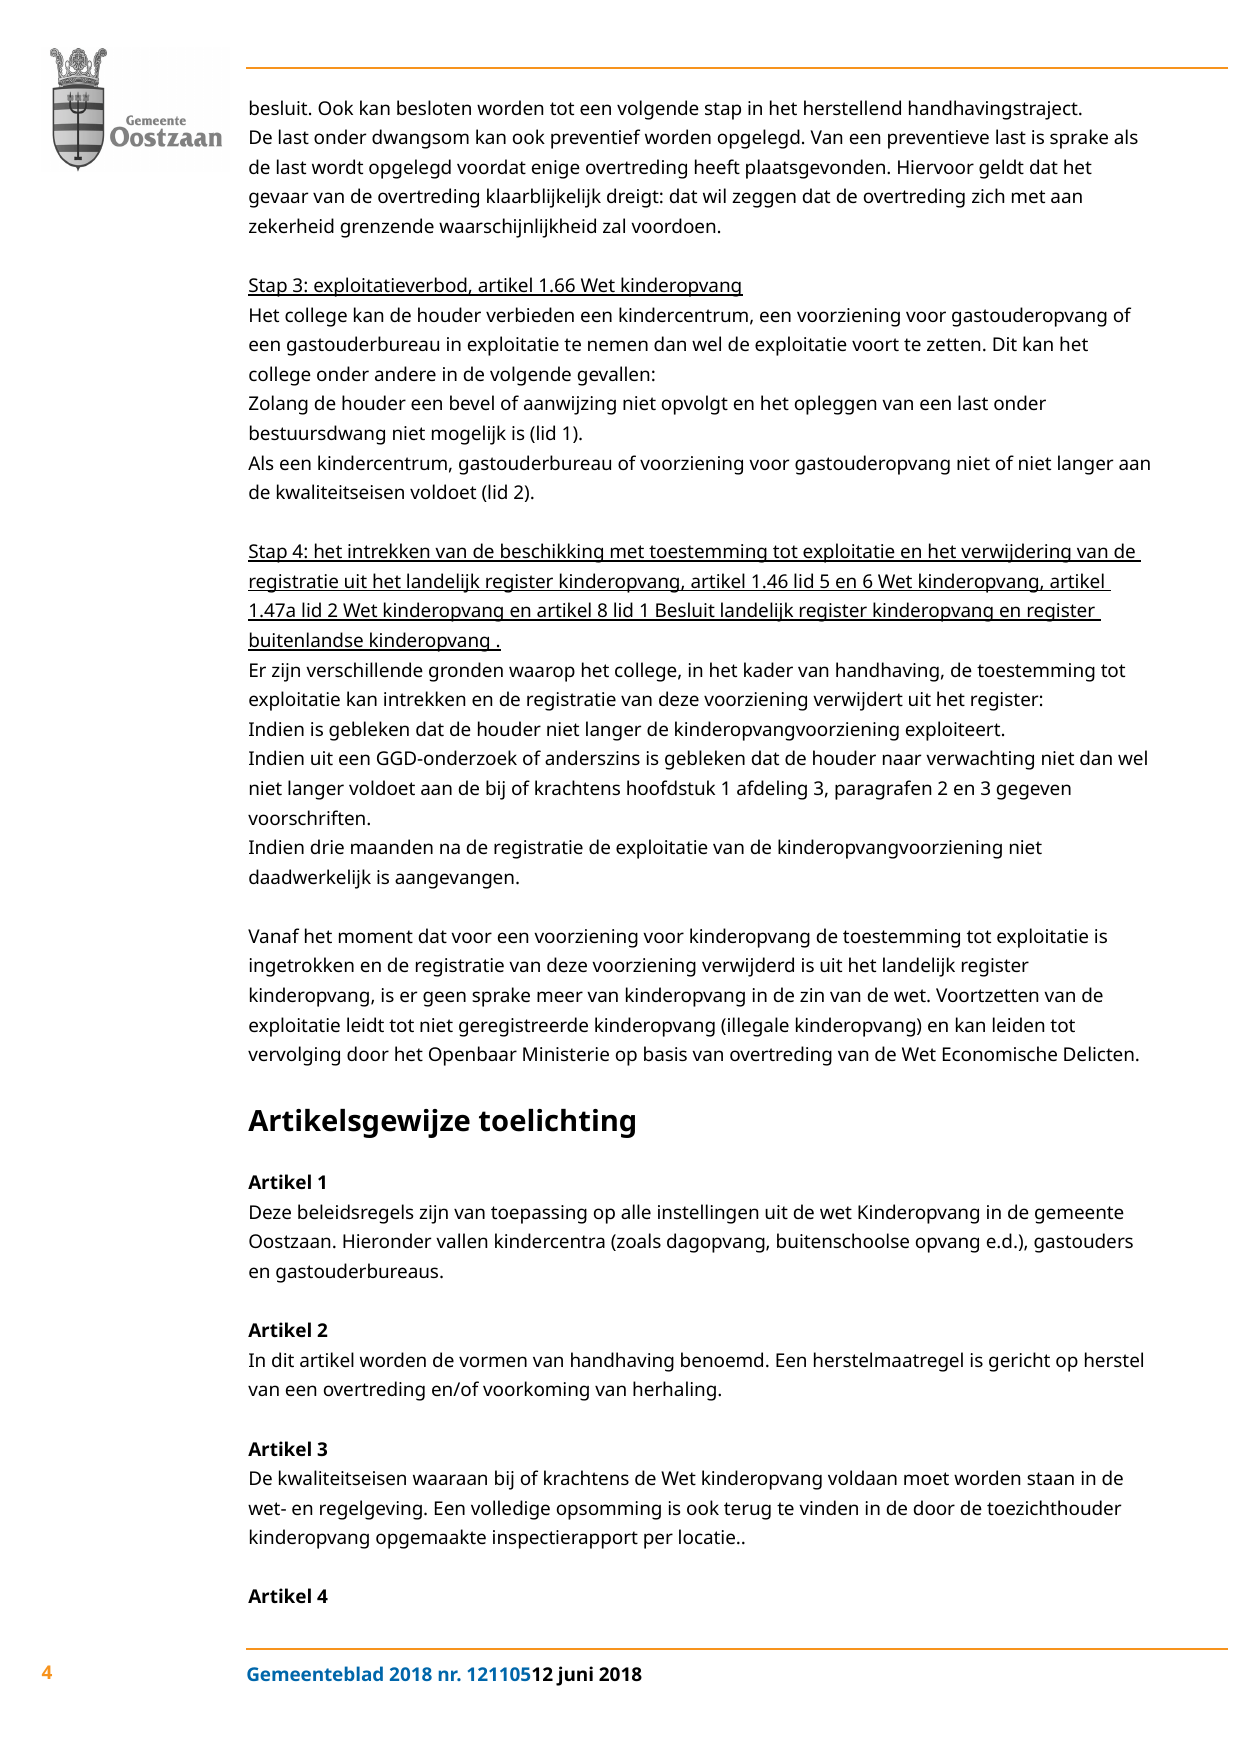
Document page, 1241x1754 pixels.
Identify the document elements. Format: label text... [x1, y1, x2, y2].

text Als een kindercentrum, gastouderbureau of voorziening voor gastouderopvang niet of niet langer aan de kwaliteitseisen voldoet (lid 2). [248, 450, 1152, 505]
text Artikel 1 [248, 1169, 1152, 1195]
text daadwerkelijk is aangevangen. [248, 864, 1152, 890]
text Stap 3: exploitatieverbod, artikel 1.66 Wet kinderopvang [248, 272, 1152, 298]
text Stap 4: het intrekken van de beschikking met toestemming tot exploitatie en het verwijdering van de registratie uit het landelijk register kinderopvang, artikel 1.46 lid 5 en 6 Wet kinderopvang, artikel 1.47a lid 2 Wet kinderopvang en artikel 8 lid 1 Besluit landelijk register kinderopvang en register buitenlandse kinderopvang . [248, 538, 1152, 653]
text besluit. Ook kan besloten worden tot een volgende stap in het herstellend handhavingstraject. [248, 95, 1152, 121]
picture [41, 47, 231, 172]
text Er zijn verschillende gronden waarop het college, in het kader van handhaving, de toestemming tot exploitatie kan intrekken en de registratie van deze voorziening verwijdert uit het register: [248, 657, 1152, 712]
text Artikelsgewijze toelichting [248, 1101, 1152, 1140]
text Deze beleidsregels zijn van toepassing op alle instellingen uit de wet Kinderopvang in de gemeente Oostzaan. Hieronder vallen kindercentra (zoals dagopvang, buitenschoolse opvang e.d.), gastouders en gastouderbureaus. [248, 1199, 1152, 1284]
text Vanaf het moment dat voor een voorziening voor kinderopvang de toestemming tot exploitatie is ingetrokken en de registratie van deze voorziening verwijderd is uit het landelijk register kinderopvang, is er geen sprake meer van kinderopvang in de zin van de wet. Voortzetten van de exploitatie leidt tot niet geregistreerde kinderopvang (illegale kinderopvang) en kan leiden tot vervolging door het Openbaar Ministerie op basis van overtreding van de Wet Economische Delicten. [248, 923, 1152, 1067]
text Zolang de houder een bevel of aanwijzing niet opvolgt en het opleggen van een last onder bestuursdwang niet mogelijk is (lid 1). [248, 391, 1152, 446]
text De last onder dwangsom kan ook preventief worden opgelegd. Van een preventieve last is sprake als de last wordt opgelegd voordat enige overtreding heeft plaatsgevonden. Hiervoor geldt dat het gevaar van de overtreding klaarblijkelijk dreigt: dat wil zeggen dat de overtreding zich met aan zekerheid grenzende waarschijnlijkheid zal voordoen. [248, 124, 1152, 239]
text Het college kan de houder verbieden een kindercentrum, een voorziening voor gastouderopvang of een gastouderbureau in exploitatie te nemen dan wel de exploitatie voort te zetten. Dit kan het college onder andere in de volgende gevallen: [248, 302, 1152, 387]
text In dit artikel worden de vormen van handhaving benoemd. Een herstelmaatregel is gericht op herstel van een overtreding en/of voorkoming van herhaling. [248, 1347, 1152, 1402]
text De kwaliteitseisen waaraan bij of krachtens de Wet kinderopvang voldaan moet worden staan in de wet- en regelgeving. Een volledige opsomming is ook terug te vinden in de door de toezichthouder kinderopvang opgemaakte inspectierapport per locatie.. [248, 1465, 1152, 1550]
text Artikel 2 [248, 1317, 1152, 1343]
text Indien uit een GGD-onderzoek of anderszins is gebleken dat de houder naar verwachting niet dan wel niet langer voldoet aan de bij of krachtens hoofdstuk 1 afdeling 3, paragrafen 2 en 3 gegeven voorschriften. [248, 746, 1152, 831]
text Indien drie maanden na de registratie de exploitatie van de kinderopvangvoorziening niet [248, 834, 1152, 860]
text Indien is gebleken dat de houder niet langer de kinderopvangvoorziening exploiteert. [248, 716, 1152, 742]
text Artikel 4 [248, 1584, 1152, 1609]
text Artikel 3 [248, 1436, 1152, 1461]
